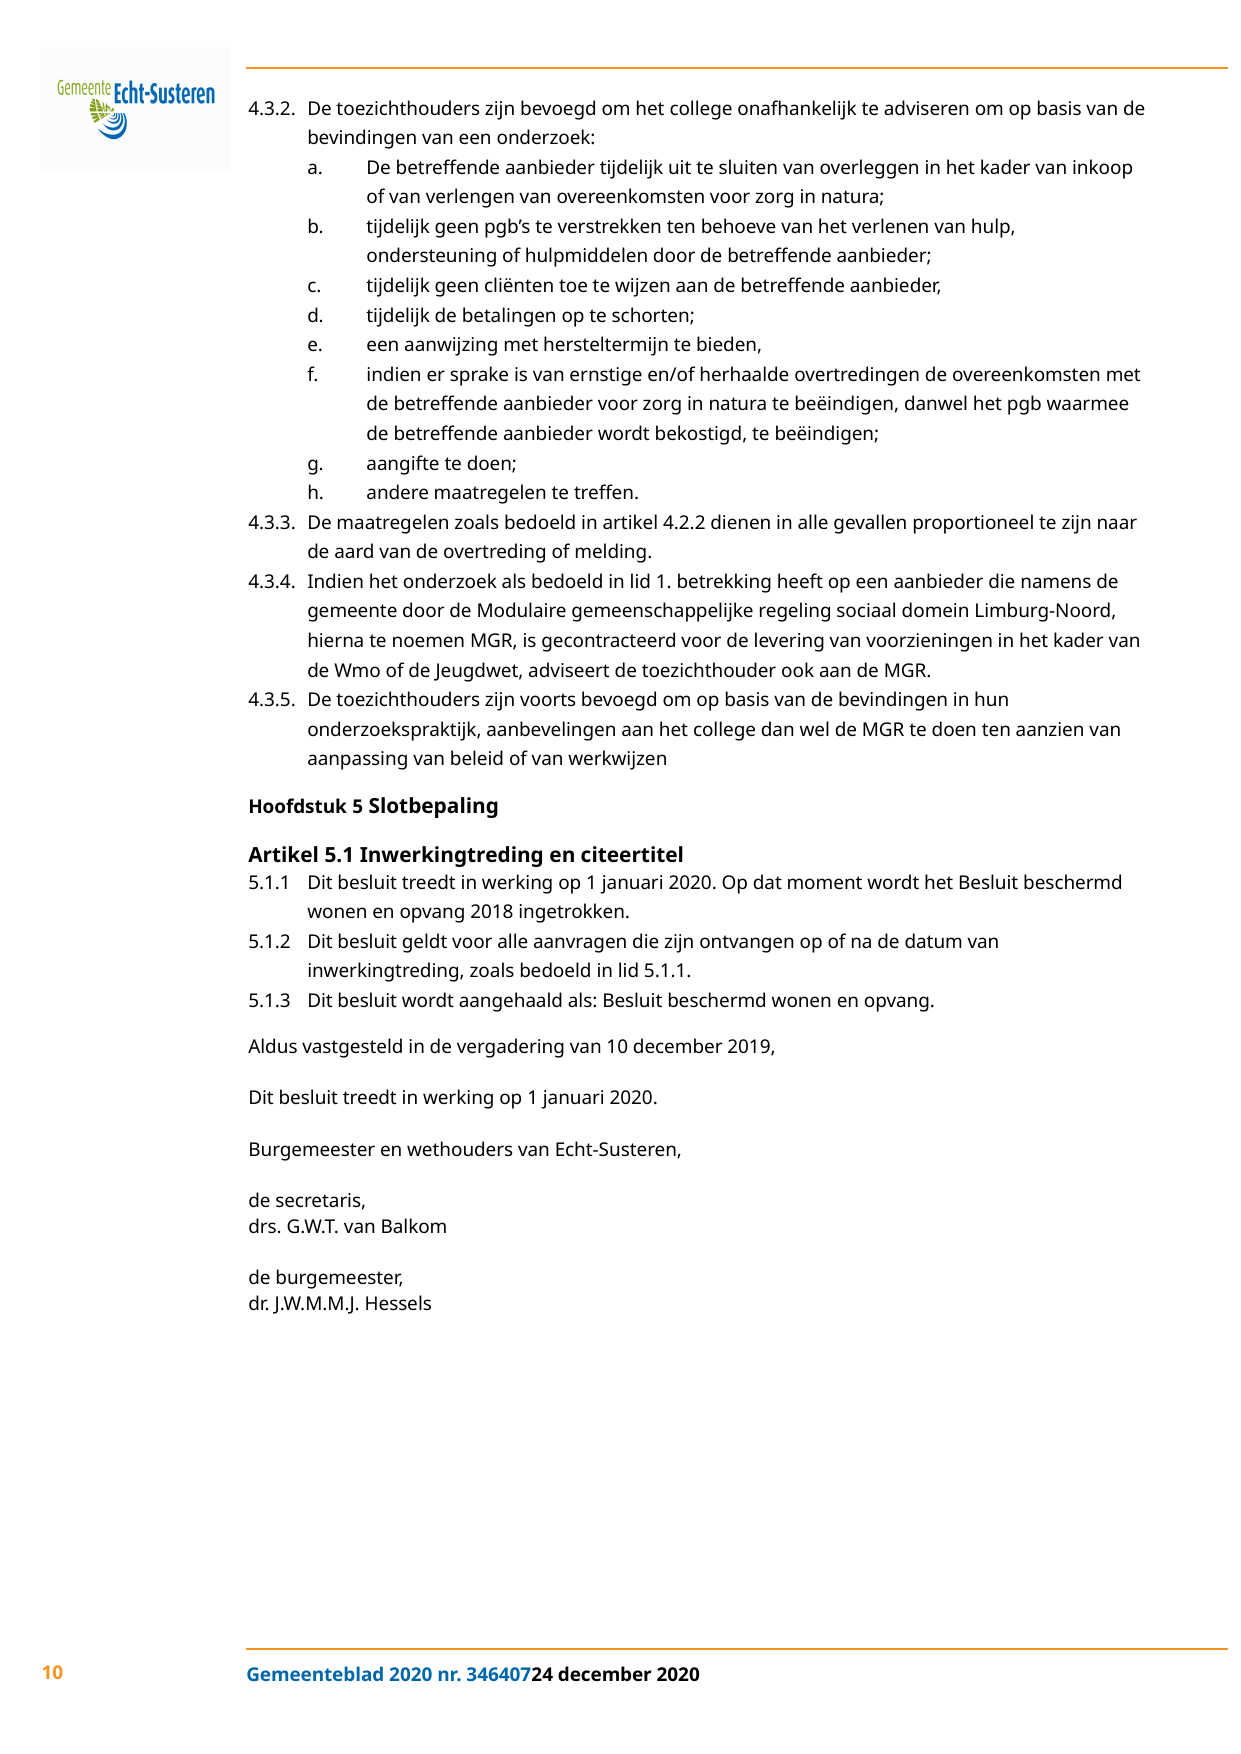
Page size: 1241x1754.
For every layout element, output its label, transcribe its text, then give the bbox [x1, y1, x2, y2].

text Artikel 5.1 Inwerkingtreding en citeertitel [248, 841, 1152, 869]
text de burgemeester, [248, 1264, 1152, 1290]
text Dit besluit treedt in werking op 1 januari 2020. [248, 1084, 1152, 1110]
list De maatregelen zoals bedoeld in artikel 4.2.2 dienen in alle gevallen proportioneel te zijn naar de aard van de overtreding of melding. [248, 509, 1152, 564]
list De toezichthouders zijn voorts bevoegd om op basis van de bevindingen in hun onderzoekspraktijk, aanbevelingen aan het college dan wel de MGR te doen ten aanzien van aanpassing van beleid of van werkwijzen [248, 686, 1152, 771]
list indien er sprake is van ernstige en/of herhaalde overtredingen de overeenkomsten met de betreffende aanbieder voor zorg in natura te beëindigen, danwel het pgb waarmee de betreffende aanbieder wordt bekostigd, te beëindigen; [307, 361, 1152, 446]
text Burgemeester en wethouders van Echt-Susteren, [248, 1136, 1152, 1162]
text Hoofdstuk 5 Slotbepaling [248, 791, 1152, 820]
list tijdelijk geen cliënten toe te wijzen aan de betreffende aanbieder, [307, 272, 1152, 298]
list Dit besluit treedt in werking op 1 januari 2020. Op dat moment wordt het Besluit beschermd wonen en opvang 2018 ingetrokken. [248, 869, 1152, 924]
list andere maatregelen te treffen. [307, 479, 1152, 505]
text Aldus vastgesteld in de vergadering van 10 december 2019, [248, 1033, 1152, 1059]
list Dit besluit geldt voor alle aanvragen die zijn ontvangen op of na de datum van inwerkingtreding, zoals bedoeld in lid 5.1.1. [248, 928, 1152, 983]
list een aanwijzing met hersteltermijn te bieden, [307, 331, 1152, 357]
text dr. J.W.M.M.J. Hessels [248, 1290, 1152, 1316]
list Indien het onderzoek als bedoeld in lid 1. betrekking heeft op een aanbieder die namens de gemeente door de Modulaire gemeenschappelijke regeling sociaal domein Limburg-Noord, hierna te noemen MGR, is gecontracteerd voor de levering van voorzieningen in het kader van de Wmo of de Jeugdwet, adviseert de toezichthouder ook aan de MGR. [248, 568, 1152, 683]
list tijdelijk geen pgb’s te verstrekken ten behoeve van het verlenen van hulp, ondersteuning of hulpmiddelen door de betreffende aanbieder; [307, 213, 1152, 268]
picture [41, 47, 231, 172]
list tijdelijk de betalingen op te schorten; [307, 302, 1152, 328]
text drs. G.W.T. van Balkom [248, 1213, 1152, 1239]
list De toezichthouders zijn bevoegd om het college onafhankelijk te adviseren om op basis van de bevindingen van een onderzoek: [248, 95, 1152, 150]
text de secretaris, [248, 1187, 1152, 1213]
list Dit besluit wordt aangehaald als: Besluit beschermd wonen en opvang. [248, 987, 1152, 1013]
list aangifte te doen; [307, 450, 1152, 476]
list De betreffende aanbieder tijdelijk uit te sluiten van overleggen in het kader van inkoop of van verlengen van overeenkomsten voor zorg in natura; [307, 154, 1152, 209]
